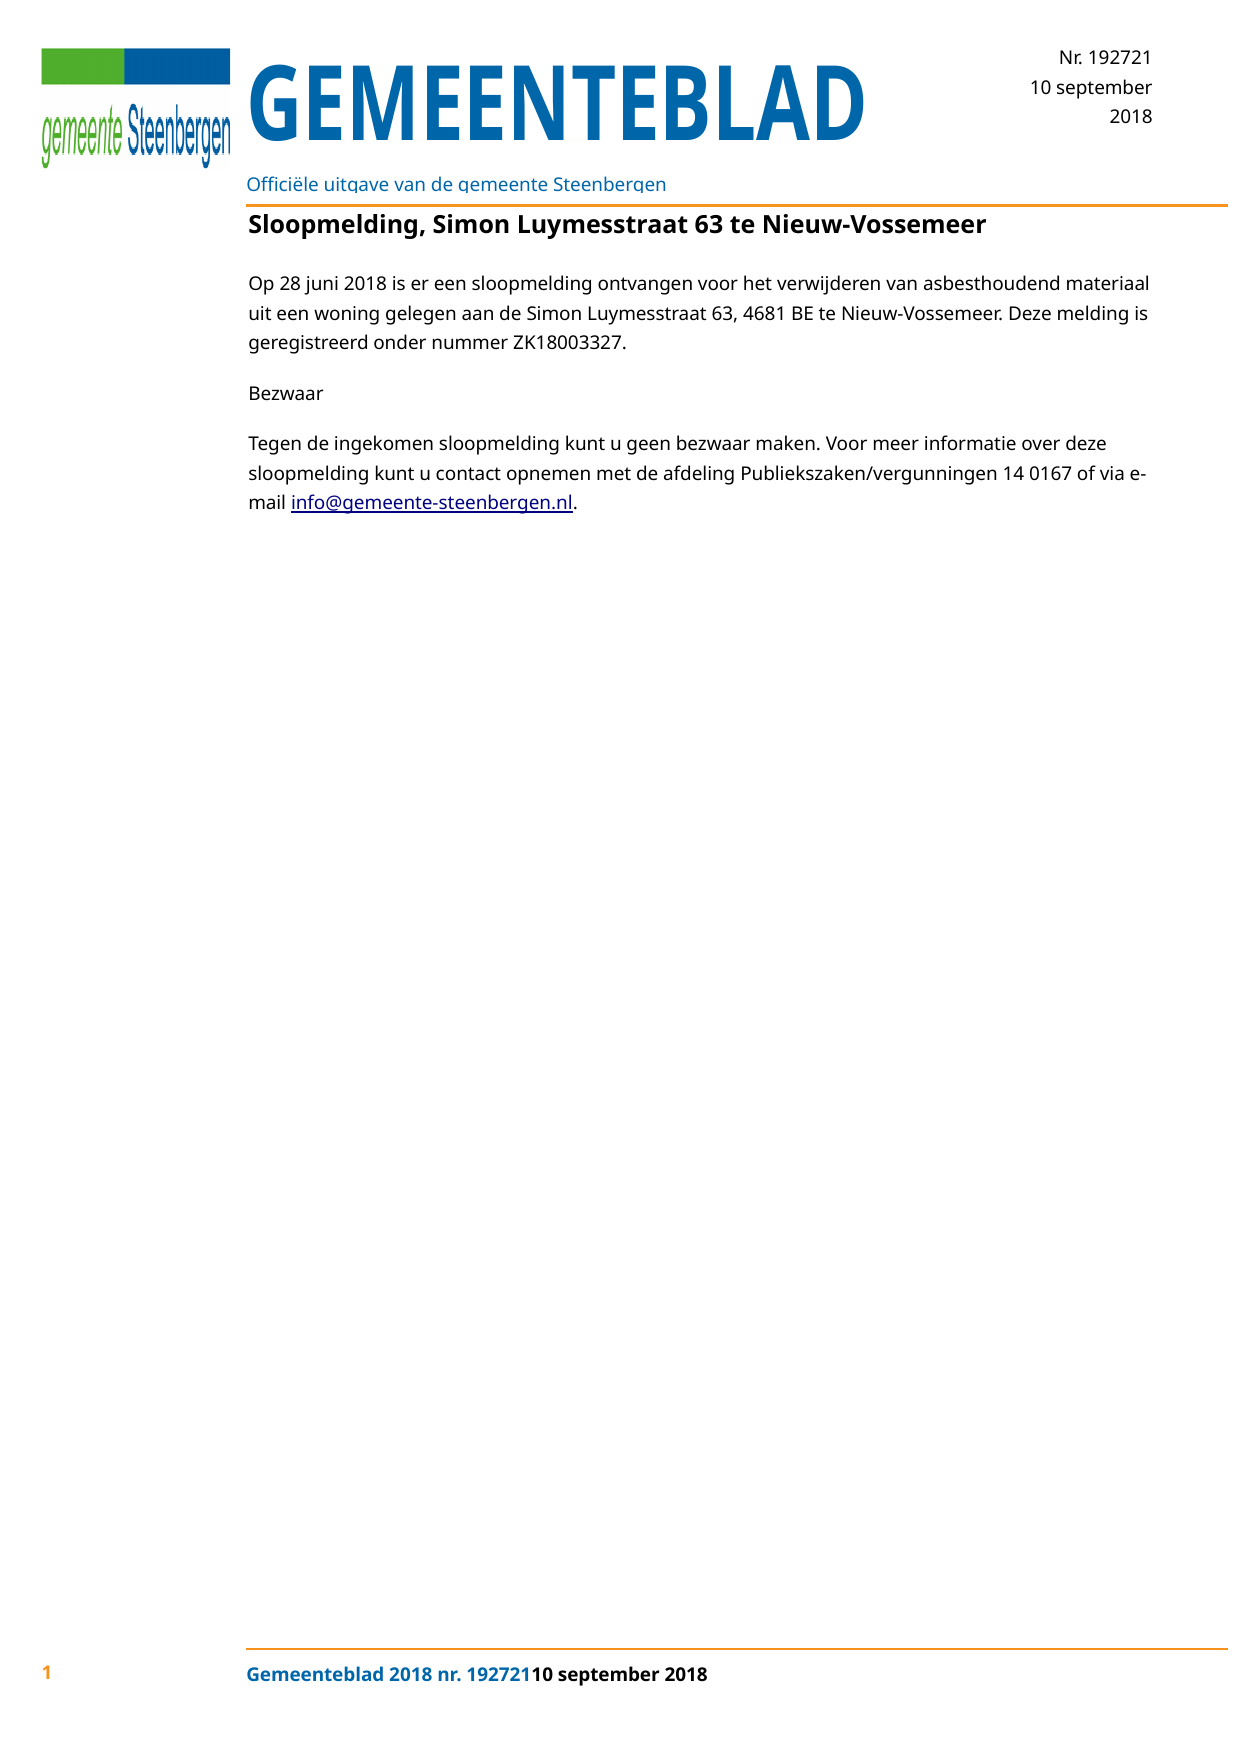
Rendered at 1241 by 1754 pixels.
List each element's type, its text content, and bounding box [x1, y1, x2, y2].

text Tegen de ingekomen sloopmelding kunt u geen bezwaar maken. Voor meer informatie over deze sloopmelding kunt u contact opnemen met de afdeling Publiekszaken/vergunningen 14 0167 of via e-mail info@gemeente-steenbergen.nl. [248, 430, 1152, 515]
text Op 28 juni 2018 is er een sloopmelding ontvangen voor het verwijderen van asbesthoudend materiaal uit een woning gelegen aan de Simon Luymesstraat 63, 4681 BE te Nieuw-Vossemeer. Deze melding is geregistreerd onder nummer ZK18003327. [248, 270, 1152, 355]
text Bezwaar [248, 380, 1152, 406]
text Sloopmelding, Simon Luymesstraat 63 te Nieuw-Vossemeer [248, 207, 1152, 241]
picture [41, 47, 231, 172]
